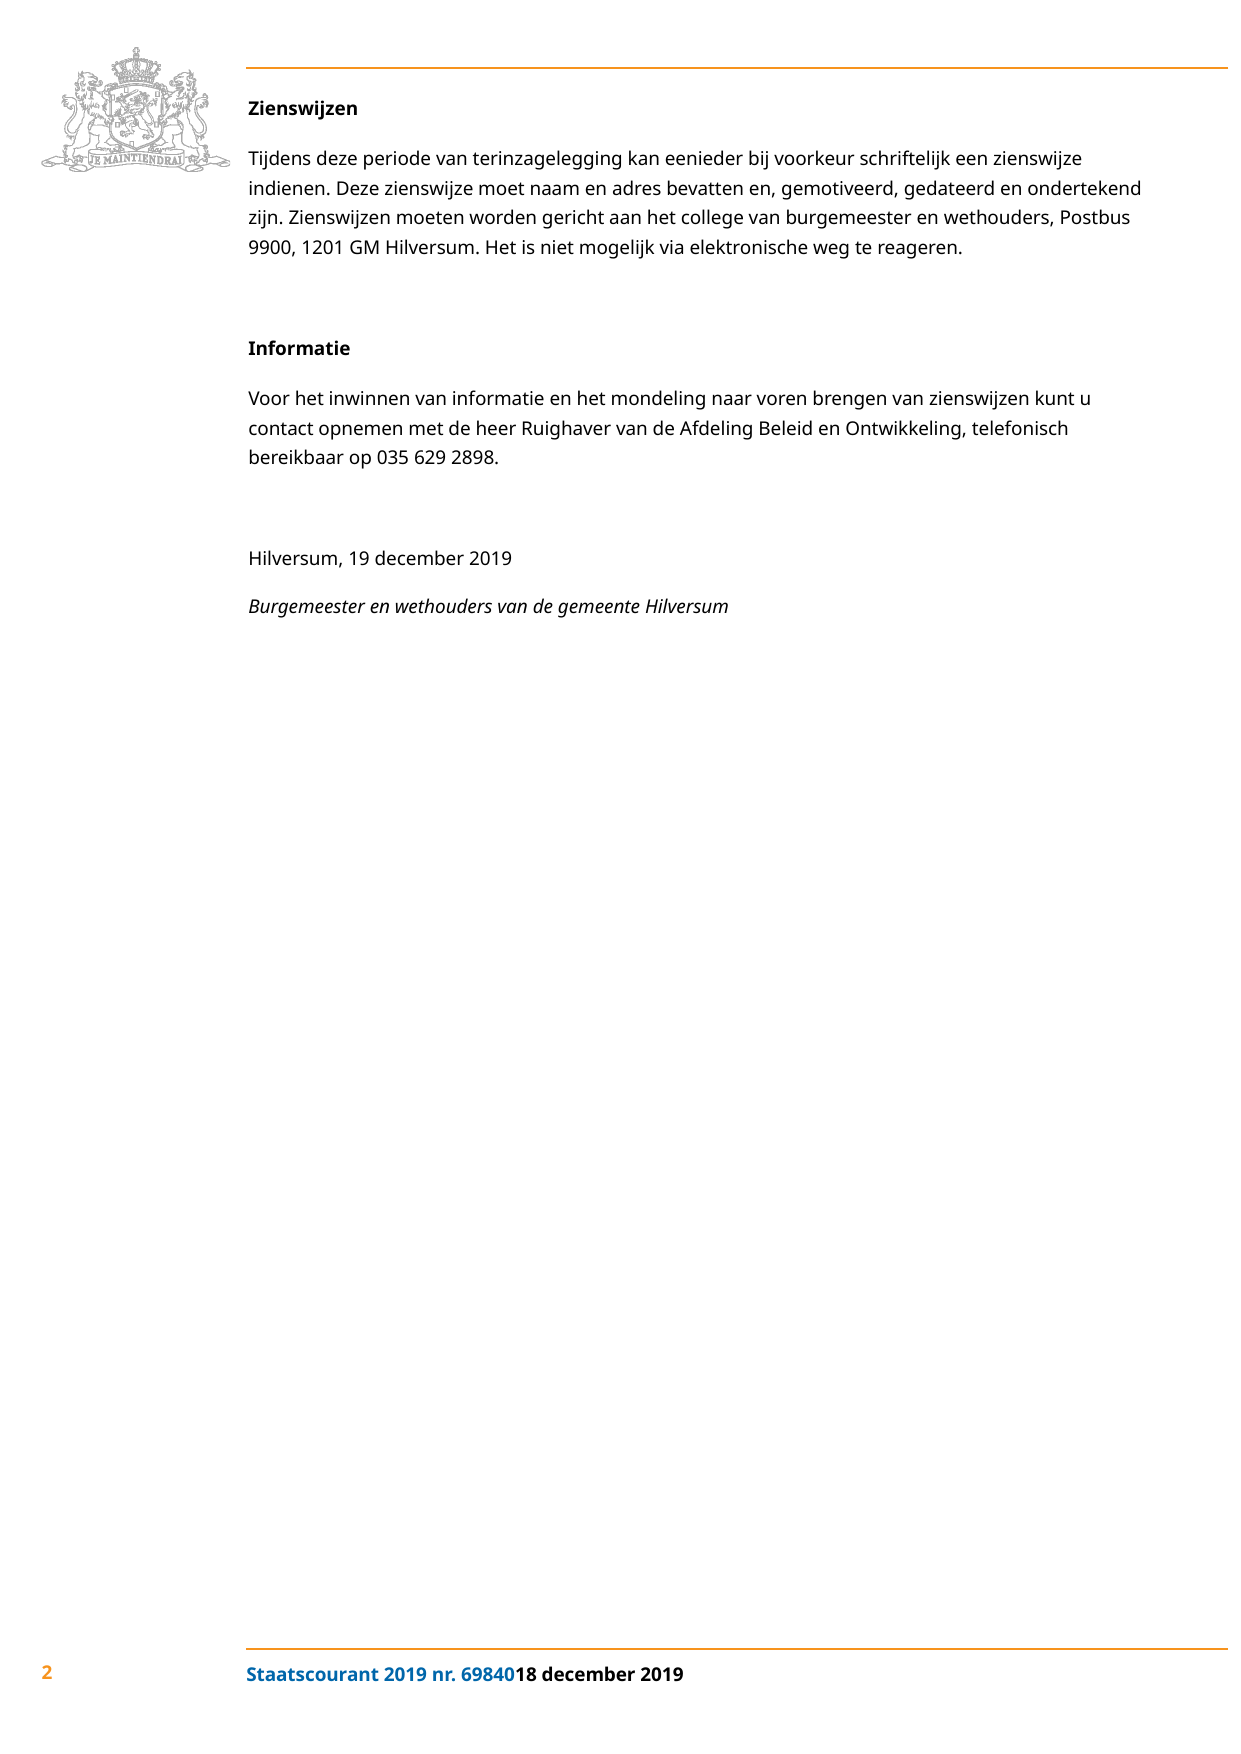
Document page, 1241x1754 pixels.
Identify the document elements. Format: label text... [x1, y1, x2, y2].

picture [41, 47, 231, 172]
text Voor het inwinnen van informatie en het mondeling naar voren brengen van zienswijzen kunt u contact opnemen met de heer Ruighaver van de Afdeling Beleid en Ontwikkeling, telefonisch bereikbaar op 035 629 2898. [248, 385, 1152, 470]
text Informatie [248, 335, 1152, 361]
text Zienswijzen [248, 95, 1152, 121]
text Burgemeester en wethouders van de gemeente Hilversum [248, 593, 1152, 619]
text Tijdens deze periode van terinzagelegging kan eenieder bij voorkeur schriftelijk een zienswijze indienen. Deze zienswijze moet naam en adres bevatten en, gemotiveerd, gedateerd en ondertekend zijn. Zienswijzen moeten worden gericht aan het college van burgemeester en wethouders, Postbus 9900, 1201 GM Hilversum. Het is niet mogelijk via elektronische weg te reageren. [248, 145, 1152, 260]
text Hilversum, 19 december 2019 [248, 545, 1152, 571]
